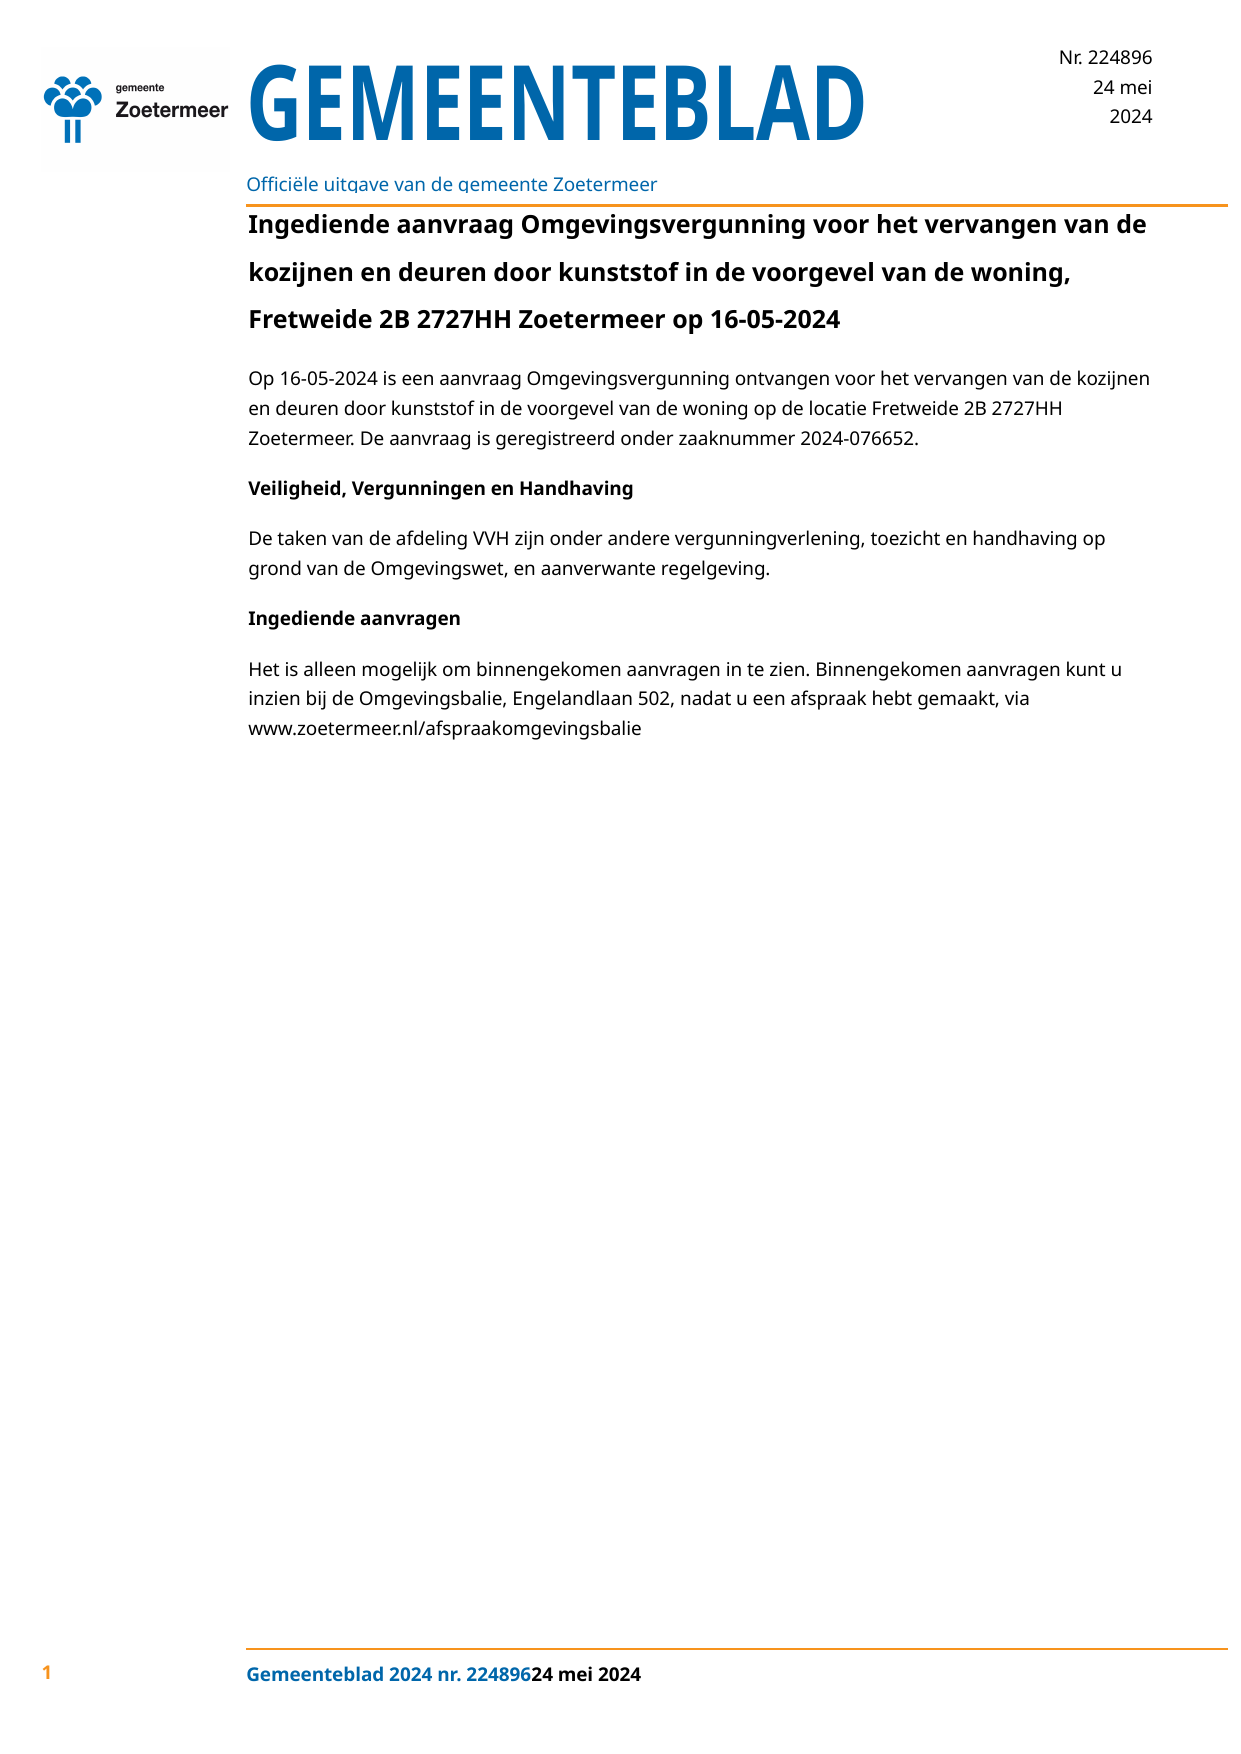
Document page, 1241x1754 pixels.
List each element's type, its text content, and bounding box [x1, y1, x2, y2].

text Veiligheid, Vergunningen en Handhaving [248, 475, 1152, 501]
text Ingediende aanvragen [248, 606, 1152, 631]
text Het is alleen mogelijk om binnengekomen aanvragen in te zien. Binnengekomen aanvragen kunt u inzien bij de Omgevingsbalie, Engelandlaan 502, nadat u een afspraak hebt gemaakt, via www.zoetermeer.nl/afspraakomgevingsbalie [248, 656, 1152, 741]
picture [41, 47, 231, 172]
text De taken van de afdeling VVH zijn onder andere vergunningverlening, toezicht en handhaving op grond van de Omgevingswet, en aanverwante regelgeving. [248, 526, 1152, 581]
text Op 16-05-2024 is een aanvraag Omgevingsvergunning ontvangen voor het vervangen van de kozijnen en deuren door kunststof in de voorgevel van de woning op de locatie Fretweide 2B 2727HH Zoetermeer. De aanvraag is geregistreerd onder zaaknummer 2024-076652. [248, 366, 1152, 450]
text Ingediende aanvraag Omgevingsvergunning voor het vervangen van de kozijnen en deuren door kunststof in de voorgevel van de woning, Fretweide 2B 2727HH Zoetermeer op 16-05-2024 [248, 207, 1152, 336]
